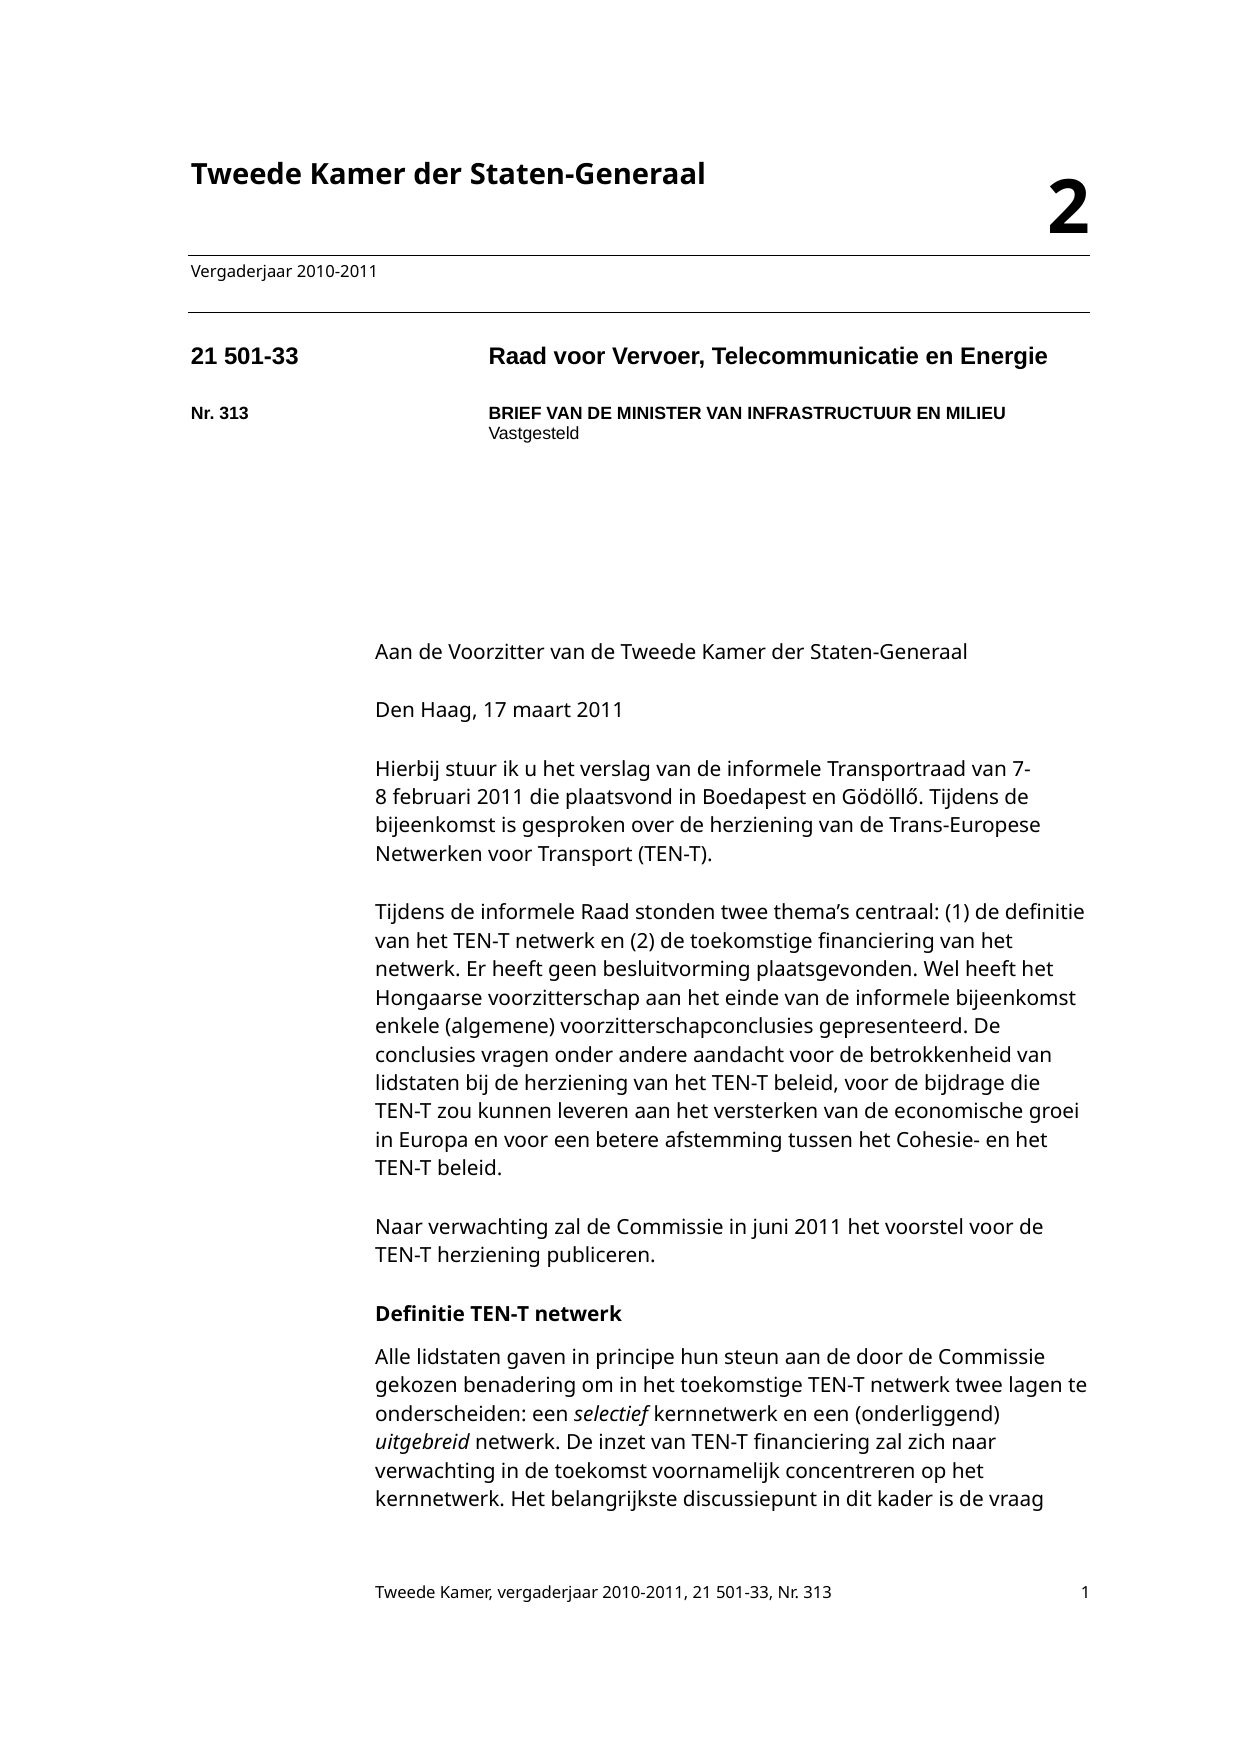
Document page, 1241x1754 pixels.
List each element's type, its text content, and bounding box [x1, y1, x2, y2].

table_cell [485, 313, 1090, 339]
table_header 2 [910, 150, 1090, 255]
text Naar verwachting zal de Commissie in juni 2011 het voorstel voor de TEN-T herziening publiceren. [375, 1212, 1090, 1269]
text Definitie TEN-T netwerk [375, 1299, 1090, 1327]
table_cell BRIEF VAN DE MINISTER VAN INFRASTRUCTUUR EN MILIEU Vastgesteld [485, 399, 1090, 518]
text Den Haag, 17 maart 2011 [375, 695, 1090, 724]
table_cell Raad voor Vervoer, Telecommunicatie en Energie [485, 339, 1090, 399]
table_cell [188, 313, 485, 339]
table_cell [485, 256, 1090, 312]
text Hierbij stuur ik u het verslag van de informele Transportraad van 7-8 februari 2011 die plaatsvond in Boedapest en Gödöllő. Tijdens de bijeenkomst is gesproken over de herziening van de Trans-Europese Netwerken voor Transport (TEN-T). [375, 754, 1090, 867]
text Alle lidstaten gaven in principe hun steun aan de door de Commissie gekozen benadering om in het toekomstige TEN-T netwerk twee lagen te onderscheiden: een selectief kernnetwerk en een (onderliggend) uitgebreid netwerk. De inzet van TEN-T financiering zal zich naar verwachting in de toekomst voornamelijk concentreren op het kernnetwerk. Het belangrijkste discussiepunt in dit kader is de vraag [375, 1342, 1090, 1513]
text Aan de Voorzitter van de Tweede Kamer der Staten-Generaal [375, 637, 1090, 665]
table_cell 21 501-33 [188, 339, 485, 399]
table_cell Nr. 313 [188, 399, 485, 518]
table_header Tweede Kamer der Staten-Generaal [188, 150, 909, 255]
text Tijdens de informele Raad stonden twee thema’s centraal: (1) de definitie van het TEN-T netwerk en (2) de toekomstige financiering van het netwerk. Er heeft geen besluitvorming plaatsgevonden. Wel heeft het Hongaarse voorzitterschap aan het einde van de informele bijeenkomst enkele (algemene) voorzitterschapconclusies gepresenteerd. De conclusies vragen onder andere aandacht voor de betrokkenheid van lidstaten bij de herziening van het TEN-T beleid, voor de bijdrage die TEN-T zou kunnen leveren aan het versterken van de economische groei in Europa en voor een betere afstemming tussen het Cohesie- en het TEN-T beleid. [375, 897, 1090, 1182]
table_cell Vergaderjaar 2010-2011 [188, 256, 485, 312]
